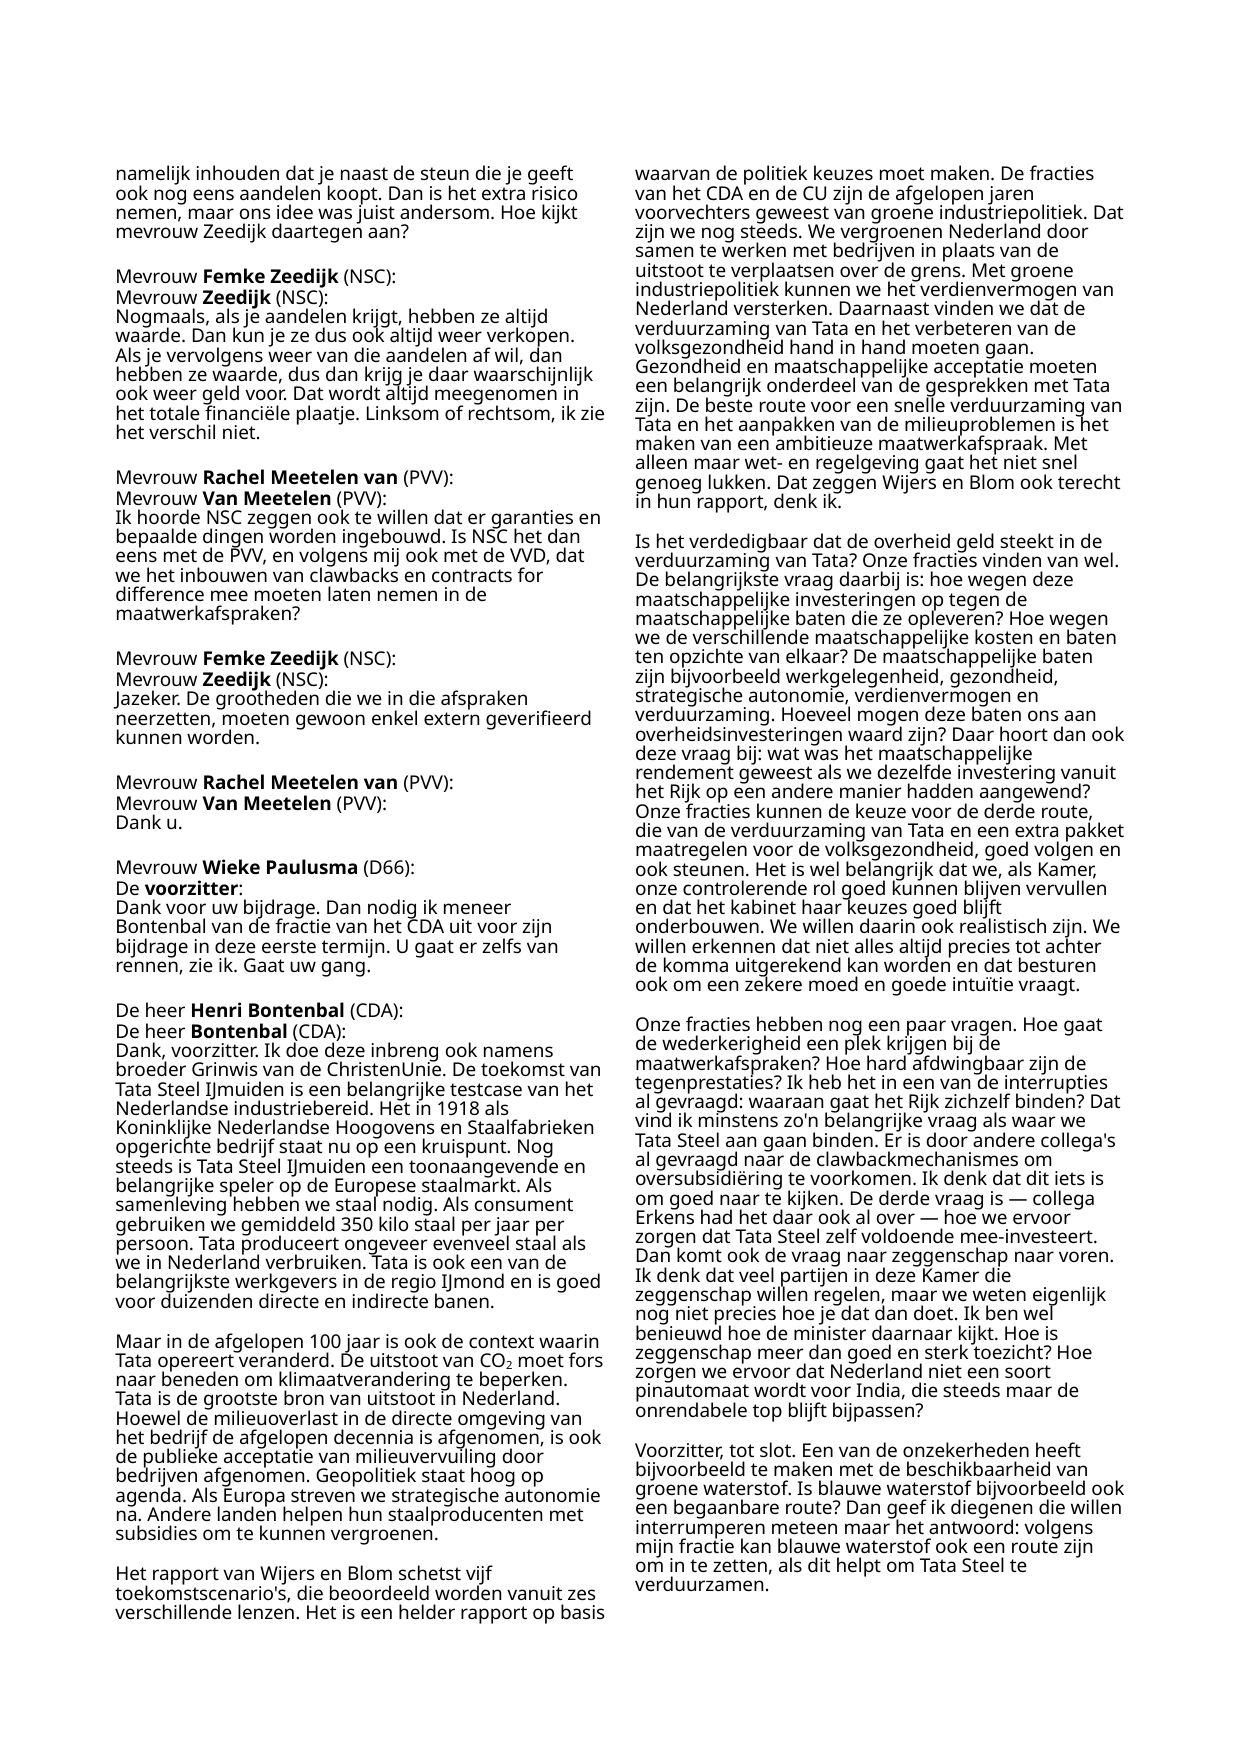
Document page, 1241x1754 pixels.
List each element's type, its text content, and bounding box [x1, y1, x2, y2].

text Nogmaals, als je aandelen krijgt, hebben ze altijd waarde. Dan kun je ze dus ook altijd weer verkopen. Als je vervolgens weer van die aandelen af wil, dan hebben ze waarde, dus dan krijg je daar waarschijnlijk ook weer geld voor. Dat wordt altijd meegenomen in het totale financiële plaatje. Linksom of rechtsom, ik zie het verschil niet. [115, 308, 605, 443]
text Dank u. [115, 814, 605, 833]
text Mevrouw Wieke Paulusma (D66): [115, 854, 605, 880]
text Mevrouw Femke Zeedijk (NSC): [115, 263, 605, 289]
text De voorzitter: [115, 880, 605, 899]
text namelijk inhouden dat je naast de steun die je geeft ook nog eens aandelen koopt. Dan is het extra risico nemen, maar ons idee was juist andersom. Hoe kijkt mevrouw Zeedijk daartegen aan? [115, 165, 605, 242]
text Ik hoorde NSC zeggen ook te willen dat er garanties en bepaalde dingen worden ingebouwd. Is NSC het dan eens met de PVV, en volgens mij ook met de VVD, dat we het inbouwen van clawbacks en contracts for difference mee moeten laten nemen in de maatwerkafspraken? [115, 509, 605, 624]
text Mevrouw Femke Zeedijk (NSC): [115, 645, 605, 671]
text Voorzitter, tot slot. Een van de onzekerheden heeft bijvoorbeeld te maken met de beschikbaarheid van groene waterstof. Is blauwe waterstof bijvoorbeeld ook een begaanbare route? Dan geef ik diegenen die willen interrumperen meteen maar het antwoord: volgens mijn fractie kan blauwe waterstof ook een route zijn om in te zetten, als dit helpt om Tata Steel te verduurzamen. [635, 1442, 1125, 1596]
text Mevrouw Van Meetelen (PVV): [115, 490, 605, 509]
text Maar in de afgelopen 100 jaar is ook de context waarin Tata opereert veranderd. De uitstoot van CO2 moet fors naar beneden om klimaatverandering te beperken. Tata is de grootste bron van uitstoot in Nederland. Hoewel de milieuoverlast in de directe omgeving van het bedrijf de afgelopen decennia is afgenomen, is ook de publieke acceptatie van milieuvervuiling door bedrijven afgenomen. Geopolitiek staat hoog op agenda. Als Europa streven we strategische autonomie na. Andere landen helpen hun staalproducenten met subsidies om te kunnen vergroenen. [115, 1333, 605, 1544]
text Mevrouw Zeedijk (NSC): [115, 671, 605, 690]
text De heer Henri Bontenbal (CDA): [115, 997, 605, 1023]
text Jazeker. De grootheden die we in die afspraken neerzetten, moeten gewoon enkel extern geverifieerd kunnen worden. [115, 690, 605, 748]
text Mevrouw Rachel Meetelen van (PVV): [115, 464, 605, 490]
text Mevrouw Van Meetelen (PVV): [115, 795, 605, 814]
text Dank voor uw bijdrage. Dan nodig ik meneer Bontenbal van de fractie van het CDA uit voor zijn bijdrage in deze eerste termijn. U gaat er zelfs van rennen, zie ik. Gaat uw gang. [115, 899, 605, 976]
text waarvan de politiek keuzes moet maken. De fracties van het CDA en de CU zijn de afgelopen jaren voorvechters geweest van groene industriepolitiek. Dat zijn we nog steeds. We vergroenen Nederland door samen te werken met bedrijven in plaats van de uitstoot te verplaatsen over de grens. Met groene industriepolitiek kunnen we het verdienvermogen van Nederland versterken. Daarnaast vinden we dat de verduurzaming van Tata en het verbeteren van de volksgezondheid hand in hand moeten gaan. Gezondheid en maatschappelijke acceptatie moeten een belangrijk onderdeel van de gesprekken met Tata zijn. De beste route voor een snelle verduurzaming van Tata en het aanpakken van de milieuproblemen is het maken van een ambitieuze maatwerkafspraak. Met alleen maar wet- en regelgeving gaat het niet snel genoeg lukken. Dat zeggen Wijers en Blom ook terecht in hun rapport, denk ik. [635, 165, 1125, 512]
text Dank, voorzitter. Ik doe deze inbreng ook namens broeder Grinwis van de ChristenUnie. De toekomst van Tata Steel IJmuiden is een belangrijke testcase van het Nederlandse industriebereid. Het in 1918 als Koninklijke Nederlandse Hoogovens en Staalfabrieken opgerichte bedrijf staat nu op een kruispunt. Nog steeds is Tata Steel IJmuiden een toonaangevende en belangrijke speler op de Europese staalmarkt. Als samenleving hebben we staal nodig. Als consument gebruiken we gemiddeld 350 kilo staal per jaar per persoon. Tata produceert ongeveer evenveel staal als we in Nederland verbruiken. Tata is ook een van de belangrijkste werkgevers in de regio IJmond en is goed voor duizenden directe en indirecte banen. [115, 1042, 605, 1312]
text Mevrouw Zeedijk (NSC): [115, 289, 605, 308]
text Het rapport van Wijers en Blom schetst vijf toekomstscenario's, die beoordeeld worden vanuit zes verschillende lenzen. Het is een helder rapport op basis [115, 1565, 605, 1623]
text Is het verdedigbaar dat de overheid geld steekt in de verduurzaming van Tata? Onze fracties vinden van wel. De belangrijkste vraag daarbij is: hoe wegen deze maatschappelijke investeringen op tegen de maatschappelijke baten die ze opleveren? Hoe wegen we de verschillende maatschappelijke kosten en baten ten opzichte van elkaar? De maatschappelijke baten zijn bijvoorbeeld werkgelegenheid, gezondheid, strategische autonomie, verdienvermogen en verduurzaming. Hoeveel mogen deze baten ons aan overheidsinvesteringen waard zijn? Daar hoort dan ook deze vraag bij: wat was het maatschappelijke rendement geweest als we dezelfde investering vanuit het Rijk op een andere manier hadden aangewend? Onze fracties kunnen de keuze voor de derde route, die van de verduurzaming van Tata en een extra pakket maatregelen voor de volksgezondheid, goed volgen en ook steunen. Het is wel belangrijk dat we, als Kamer, onze controlerende rol goed kunnen blijven vervullen en dat het kabinet haar keuzes goed blijft onderbouwen. We willen daarin ook realistisch zijn. We willen erkennen dat niet alles altijd precies tot achter de komma uitgerekend kan worden en dat besturen ook om een zekere moed en goede intuïtie vraagt. [635, 533, 1125, 995]
text De heer Bontenbal (CDA): [115, 1023, 605, 1042]
text Onze fracties hebben nog een paar vragen. Hoe gaat de wederkerigheid een plek krijgen bij de maatwerkafspraken? Hoe hard afdwingbaar zijn de tegenprestaties? Ik heb het in een van de interrupties al gevraagd: waaraan gaat het Rijk zichzelf binden? Dat vind ik minstens zo'n belangrijke vraag als waar we Tata Steel aan gaan binden. Er is door andere collega's al gevraagd naar de clawbackmechanismes om oversubsidiëring te voorkomen. Ik denk dat dit iets is om goed naar te kijken. De derde vraag is — collega Erkens had het daar ook al over — hoe we ervoor zorgen dat Tata Steel zelf voldoende mee-investeert. Dan komt ook de vraag naar zeggenschap naar voren. Ik denk dat veel partijen in deze Kamer die zeggenschap willen regelen, maar we weten eigenlijk nog niet precies hoe je dat dan doet. Ik ben wel benieuwd hoe de minister daarnaar kijkt. Hoe is zeggenschap meer dan goed en sterk toezicht? Hoe zorgen we ervoor dat Nederland niet een soort pinautomaat wordt voor India, die steeds maar de onrendabele top blijft bijpassen? [635, 1016, 1125, 1421]
text Mevrouw Rachel Meetelen van (PVV): [115, 769, 605, 795]
